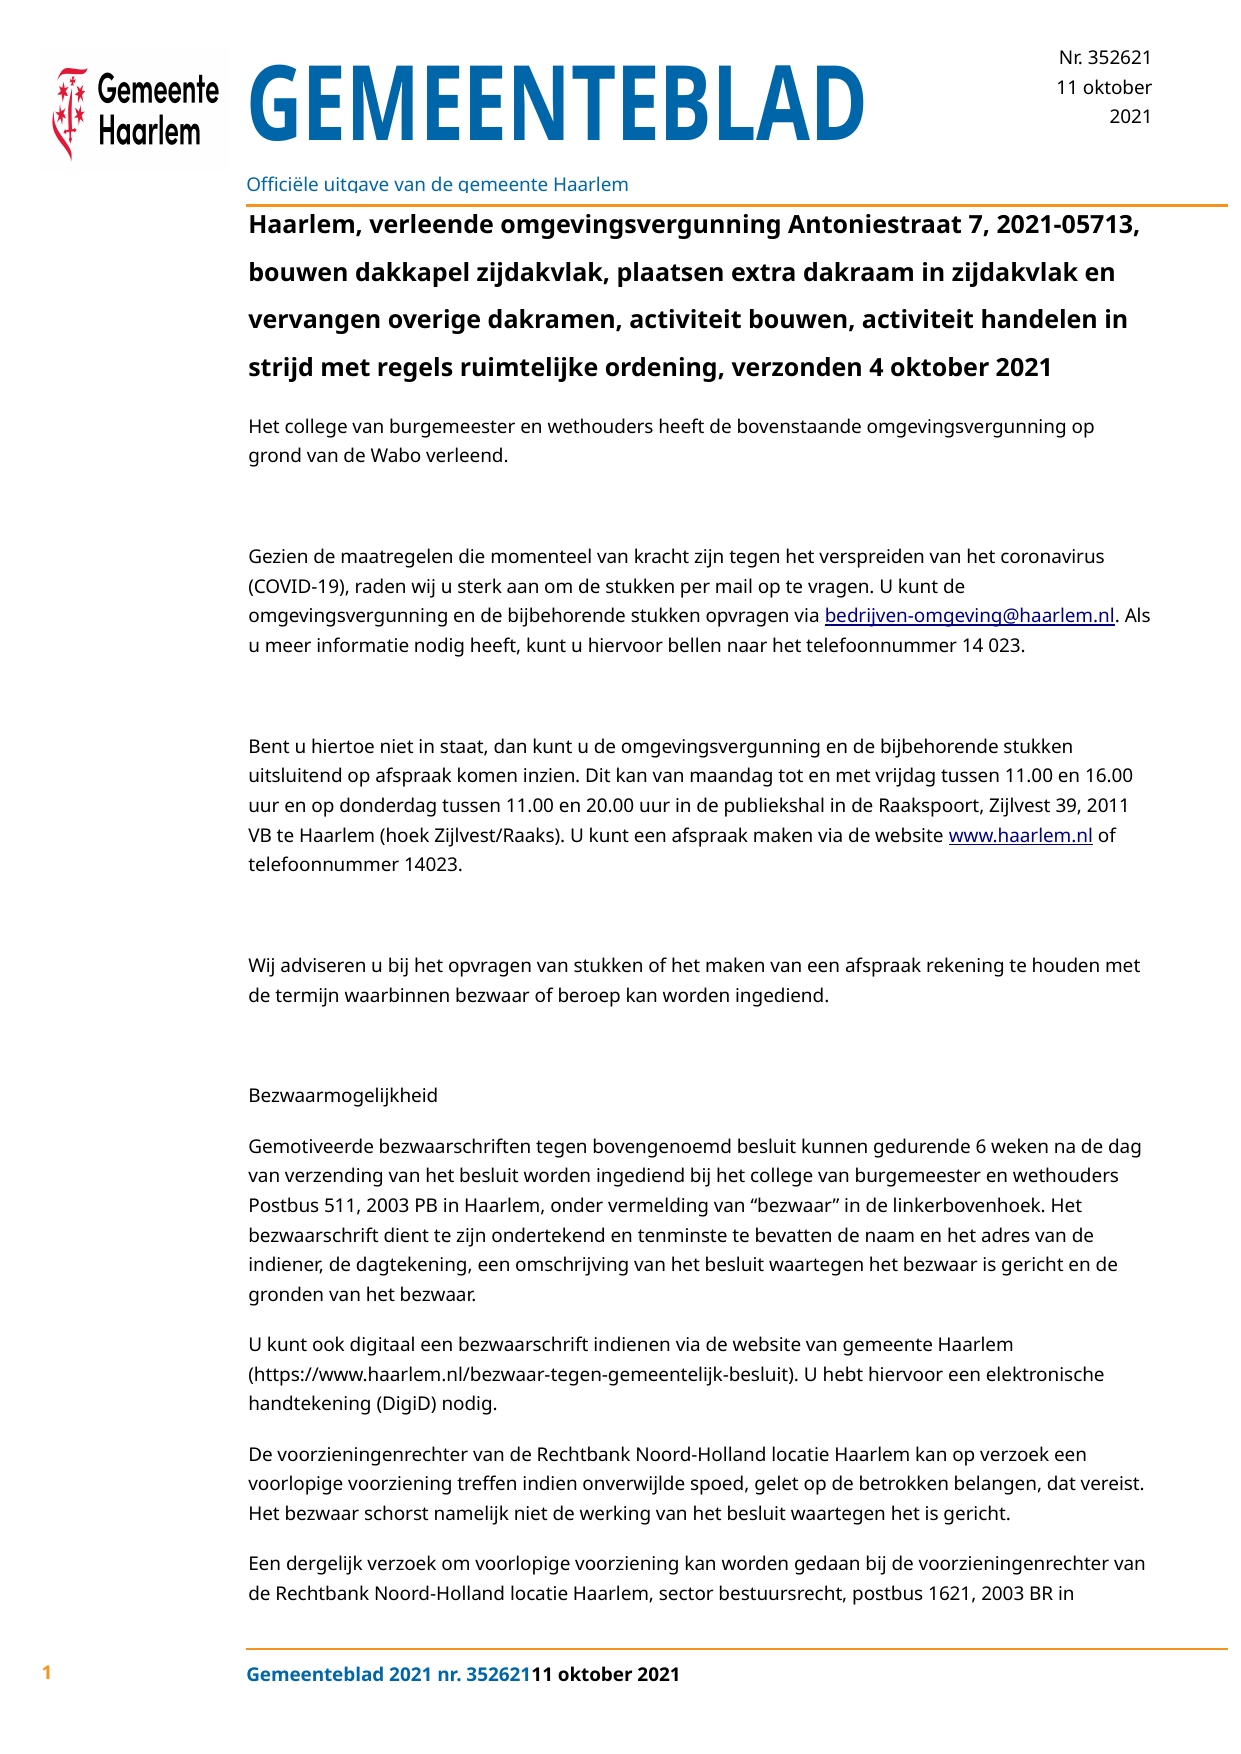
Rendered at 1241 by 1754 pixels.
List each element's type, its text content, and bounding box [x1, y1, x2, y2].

text Gezien de maatregelen die momenteel van kracht zijn tegen het verspreiden van het coronavirus (COVID-19), raden wij u sterk aan om de stukken per mail op te vragen. U kunt de omgevingsvergunning en de bijbehorende stukken opvragen via bedrijven-omgeving@haarlem.nl. Als u meer informatie nodig heeft, kunt u hiervoor bellen naar het telefoonnummer 14 023. [248, 543, 1152, 658]
picture [41, 47, 231, 172]
text Bezwaarmogelijkheid [248, 1083, 1152, 1108]
text Het college van burgemeester en wethouders heeft de bovenstaande omgevingsvergunning op grond van de Wabo verleend. [248, 413, 1152, 468]
text Haarlem, verleende omgevingsvergunning Antoniestraat 7, 2021-05713, bouwen dakkapel zijdakvlak, plaatsen extra dakraam in zijdakvlak en vervangen overige dakramen, activiteit bouwen, activiteit handelen in strijd met regels ruimtelijke ordening, verzonden 4 oktober 2021 [248, 207, 1152, 384]
text U kunt ook digitaal een bezwaarschrift indienen via de website van gemeente Haarlem (https://www.haarlem.nl/bezwaar-tegen-gemeentelijk-besluit). U hebt hiervoor een elektronische handtekening (DigiD) nodig. [248, 1331, 1152, 1416]
text Bent u hiertoe niet in staat, dan kunt u de omgevingsvergunning en de bijbehorende stukken uitsluitend op afspraak komen inzien. Dit kan van maandag tot en met vrijdag tussen 11.00 en 16.00 uur en op donderdag tussen 11.00 en 20.00 uur in de publiekshal in de Raakspoort, Zijlvest 39, 2011 VB te Haarlem (hoek Zijlvest/Raaks). U kunt een afspraak maken via de website www.haarlem.nl of telefoonnummer 14023. [248, 733, 1152, 877]
text Een dergelijk verzoek om voorlopige voorziening kan worden gedaan bij de voorzieningenrechter van de Rechtbank Noord-Holland locatie Haarlem, sector bestuursrecht, postbus 1621, 2003 BR in [248, 1551, 1152, 1606]
text De voorzieningenrechter van de Rechtbank Noord-Holland locatie Haarlem kan op verzoek een voorlopige voorziening treffen indien onverwijlde spoed, gelet op de betrokken belangen, dat vereist. Het bezwaar schorst namelijk niet de werking van het besluit waartegen het is gericht. [248, 1441, 1152, 1526]
text Wij adviseren u bij het opvragen van stukken of het maken van een afspraak rekening te houden met de termijn waarbinnen bezwaar of beroep kan worden ingediend. [248, 952, 1152, 1008]
text Gemotiveerde bezwaarschriften tegen bovengenoemd besluit kunnen gedurende 6 weken na de dag van verzending van het besluit worden ingediend bij het college van burgemeester en wethouders Postbus 511, 2003 PB in Haarlem, onder vermelding van “bezwaar” in de linkerbovenhoek. Het bezwaarschrift dient te zijn ondertekend en tenminste te bevatten de naam en het adres van de indiener, de dagtekening, een omschrijving van het besluit waartegen het bezwaar is gericht en de gronden van het bezwaar. [248, 1133, 1152, 1307]
